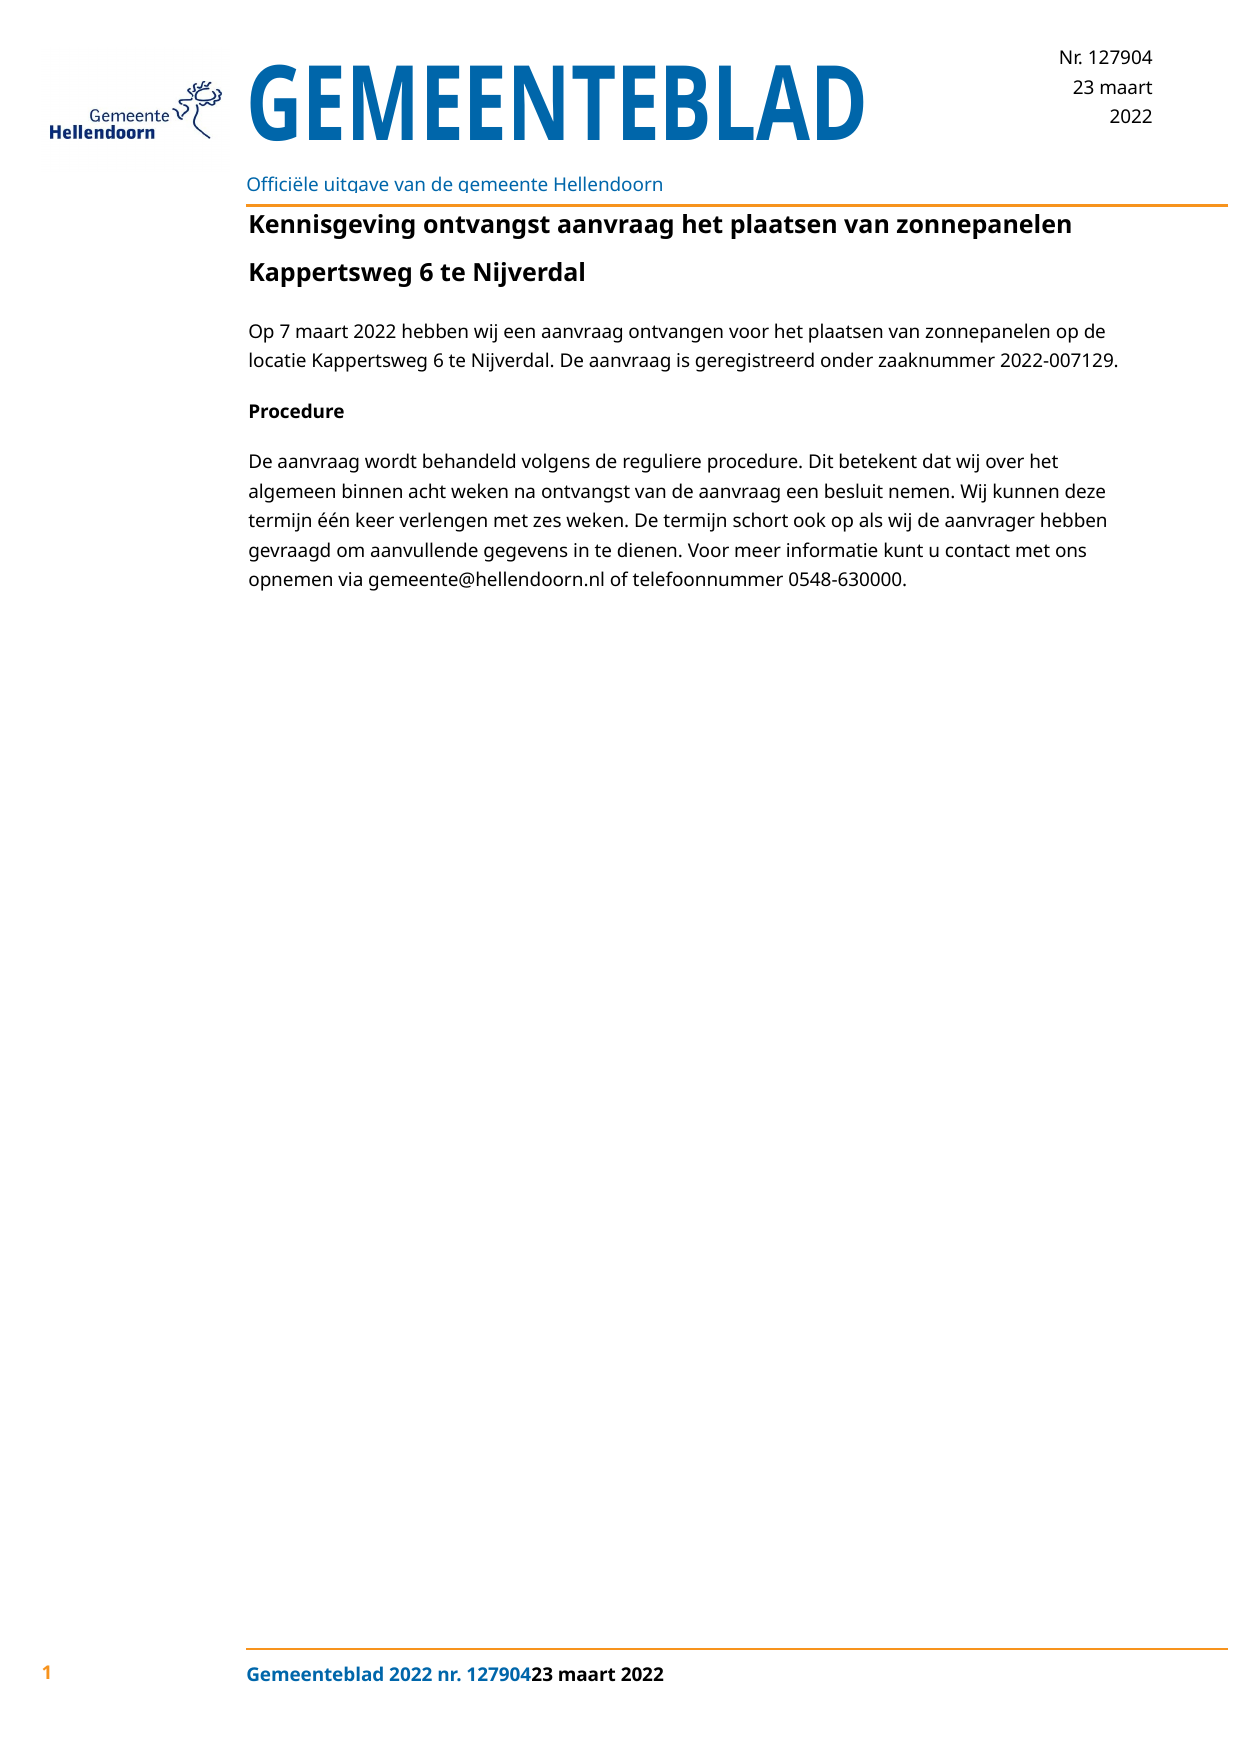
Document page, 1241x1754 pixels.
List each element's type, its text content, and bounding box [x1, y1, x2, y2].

text Kennisgeving ontvangst aanvraag het plaatsen van zonnepanelen Kappertsweg 6 te Nijverdal [248, 207, 1152, 288]
text De aanvraag wordt behandeld volgens de reguliere procedure. Dit betekent dat wij over het algemeen binnen acht weken na ontvangst van de aanvraag een besluit nemen. Wij kunnen deze termijn één keer verlengen met zes weken. De termijn schort ook op als wij de aanvrager hebben gevraagd om aanvullende gegevens in te dienen. Voor meer informatie kunt u contact met ons opnemen via gemeente@hellendoorn.nl of telefoonnummer 0548-630000. [248, 448, 1152, 592]
text Procedure [248, 398, 1152, 424]
text Op 7 maart 2022 hebben wij een aanvraag ontvangen voor het plaatsen van zonnepanelen op de locatie Kappertsweg 6 te Nijverdal. De aanvraag is geregistreerd onder zaaknummer 2022-007129. [248, 318, 1152, 373]
picture [41, 47, 231, 172]
